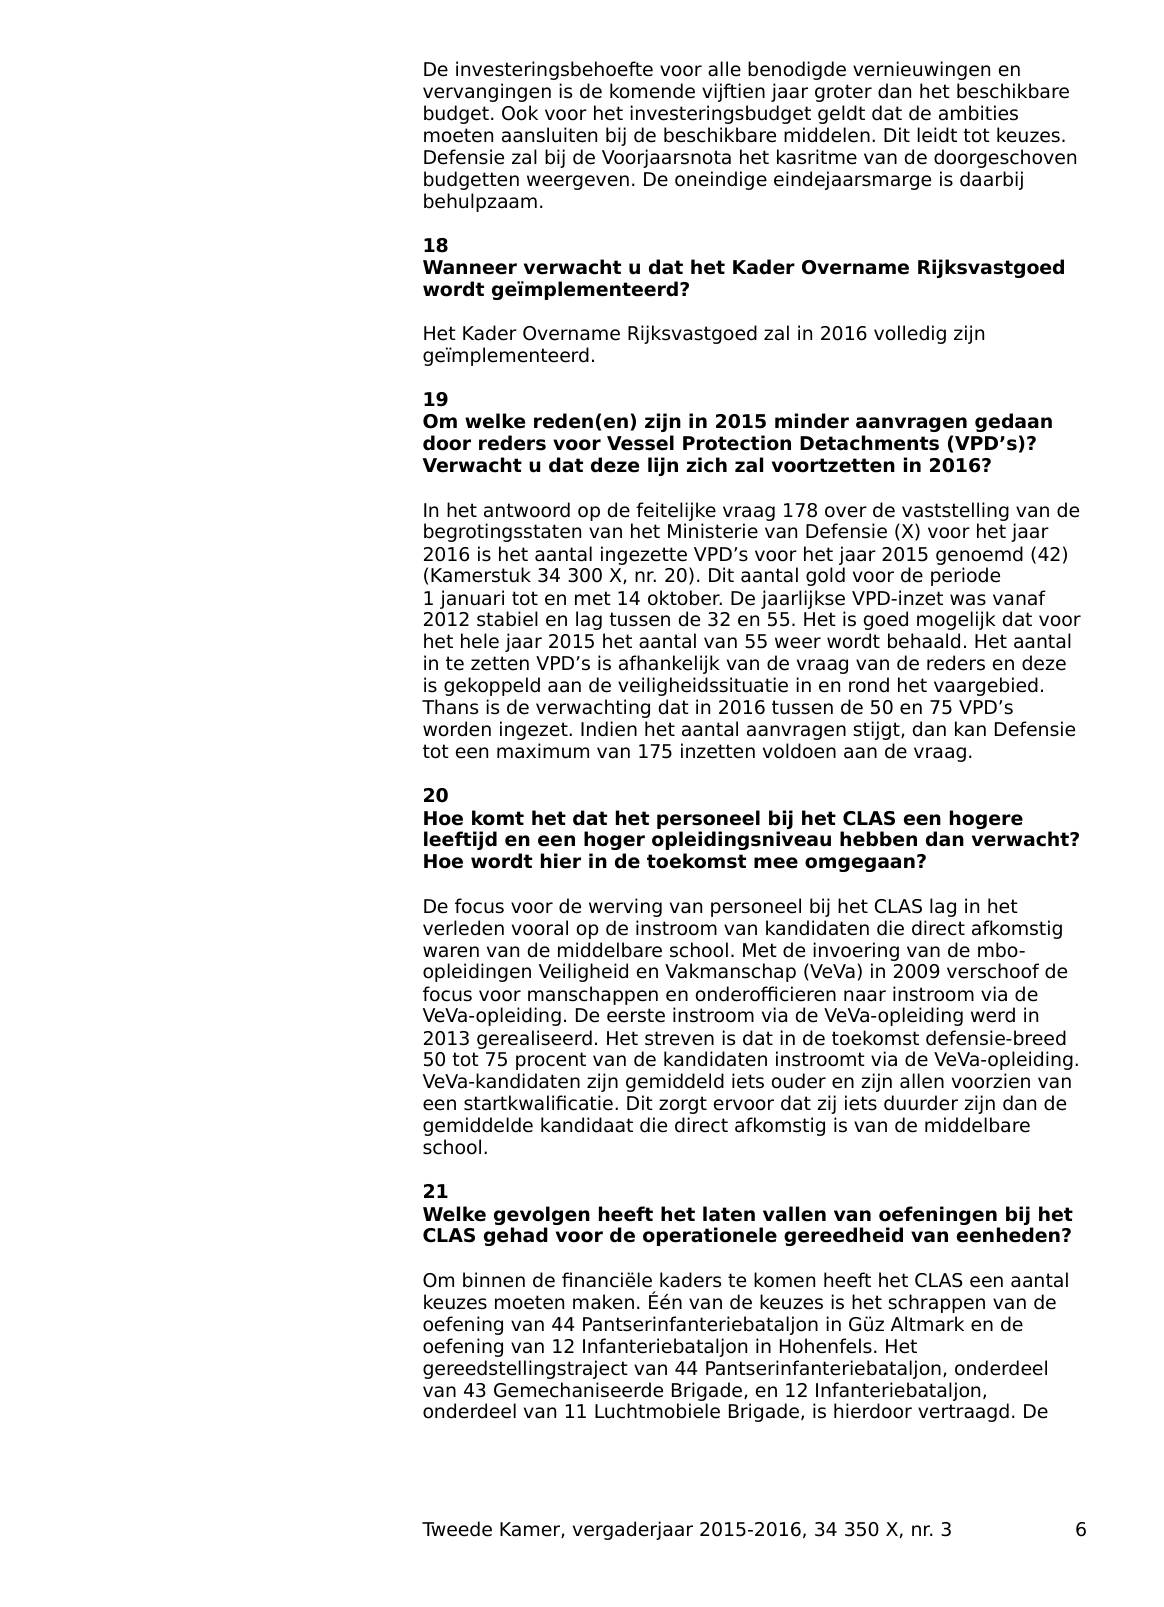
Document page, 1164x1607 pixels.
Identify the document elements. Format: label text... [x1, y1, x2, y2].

text Hoe komt het dat het personeel bij het CLAS een hogere leeftijd en een hoger opleidingsniveau hebben dan verwacht? Hoe wordt hier in de toekomst mee omgegaan? [422, 807, 1087, 873]
text Om welke reden(en) zijn in 2015 minder aanvragen gedaan door reders voor Vessel Protection Detachments (VPD’s)? Verwacht u dat deze lijn zich zal voortzetten in 2016? [422, 411, 1087, 477]
text Welke gevolgen heeft het laten vallen van oefeningen bij het CLAS gehad voor de operationele gereedheid van eenheden? [422, 1203, 1087, 1247]
text Het Kader Overname Rijksvastgoed zal in 2016 volledig zijn geïmplementeerd. [422, 323, 1087, 367]
text Om binnen de financiële kaders te komen heeft het CLAS een aantal keuzes moeten maken. Één van de keuzes is het schrappen van de oefening van 44 Pantserinfanteriebataljon in Güz Altmark en de oefening van 12 Infanteriebataljon in Hohenfels. Het gereedstellingstraject van 44 Pantserinfanteriebataljon, onderdeel van 43 Gemechaniseerde Brigade, en 12 Infanteriebataljon, onderdeel van 11 Luchtmobiele Brigade, is hierdoor vertraagd. De [422, 1269, 1087, 1423]
text Wanneer verwacht u dat het Kader Overname Rijksvastgoed wordt geïmplementeerd? [422, 257, 1087, 301]
text De focus voor de werving van personeel bij het CLAS lag in het verleden vooral op de instroom van kandidaten die direct afkomstig waren van de middelbare school. Met de invoering van de mbo-opleidingen Veiligheid en Vakmanschap (VeVa) in 2009 verschoof de focus voor manschappen en onderofficieren naar instroom via de VeVa-opleiding. De eerste instroom via de VeVa-opleiding werd in 2013 gerealiseerd. Het streven is dat in de toekomst defensie-breed 50 tot 75 procent van de kandidaten instroomt via de VeVa-opleiding. VeVa-kandidaten zijn gemiddeld iets ouder en zijn allen voorzien van een startkwalificatie. Dit zorgt ervoor dat zij iets duurder zijn dan de gemiddelde kandidaat die direct afkomstig is van de middelbare school. [422, 896, 1087, 1159]
text In het antwoord op de feitelijke vraag 178 over de vaststelling van de begrotingsstaten van het Ministerie van Defensie (X) voor het jaar 2016 is het aantal ingezette VPD’s voor het jaar 2015 genoemd (42) (Kamerstuk 34 300 X, nr. 20). Dit aantal gold voor de periode 1 januari tot en met 14 oktober. De jaarlijkse VPD-inzet was vanaf 2012 stabiel en lag tussen de 32 en 55. Het is goed mogelijk dat voor het hele jaar 2015 het aantal van 55 weer wordt behaald. Het aantal in te zetten VPD’s is afhankelijk van de vraag van de reders en deze is gekoppeld aan de veiligheidssituatie in en rond het vaargebied. Thans is de verwachting dat in 2016 tussen de 50 en 75 VPD’s worden ingezet. Indien het aantal aanvragen stijgt, dan kan Defensie tot een maximum van 175 inzetten voldoen aan de vraag. [422, 499, 1087, 763]
text 18 [422, 235, 1087, 257]
text De investeringsbehoefte voor alle benodigde vernieuwingen en vervangingen is de komende vijftien jaar groter dan het beschikbare budget. Ook voor het investeringsbudget geldt dat de ambities moeten aansluiten bij de beschikbare middelen. Dit leidt tot keuzes. Defensie zal bij de Voorjaarsnota het kasritme van de doorgeschoven budgetten weergeven. De oneindige eindejaarsmarge is daarbij behulpzaam. [422, 59, 1087, 213]
text 19 [422, 389, 1087, 411]
text 20 [422, 785, 1087, 807]
text 21 [422, 1181, 1087, 1203]
